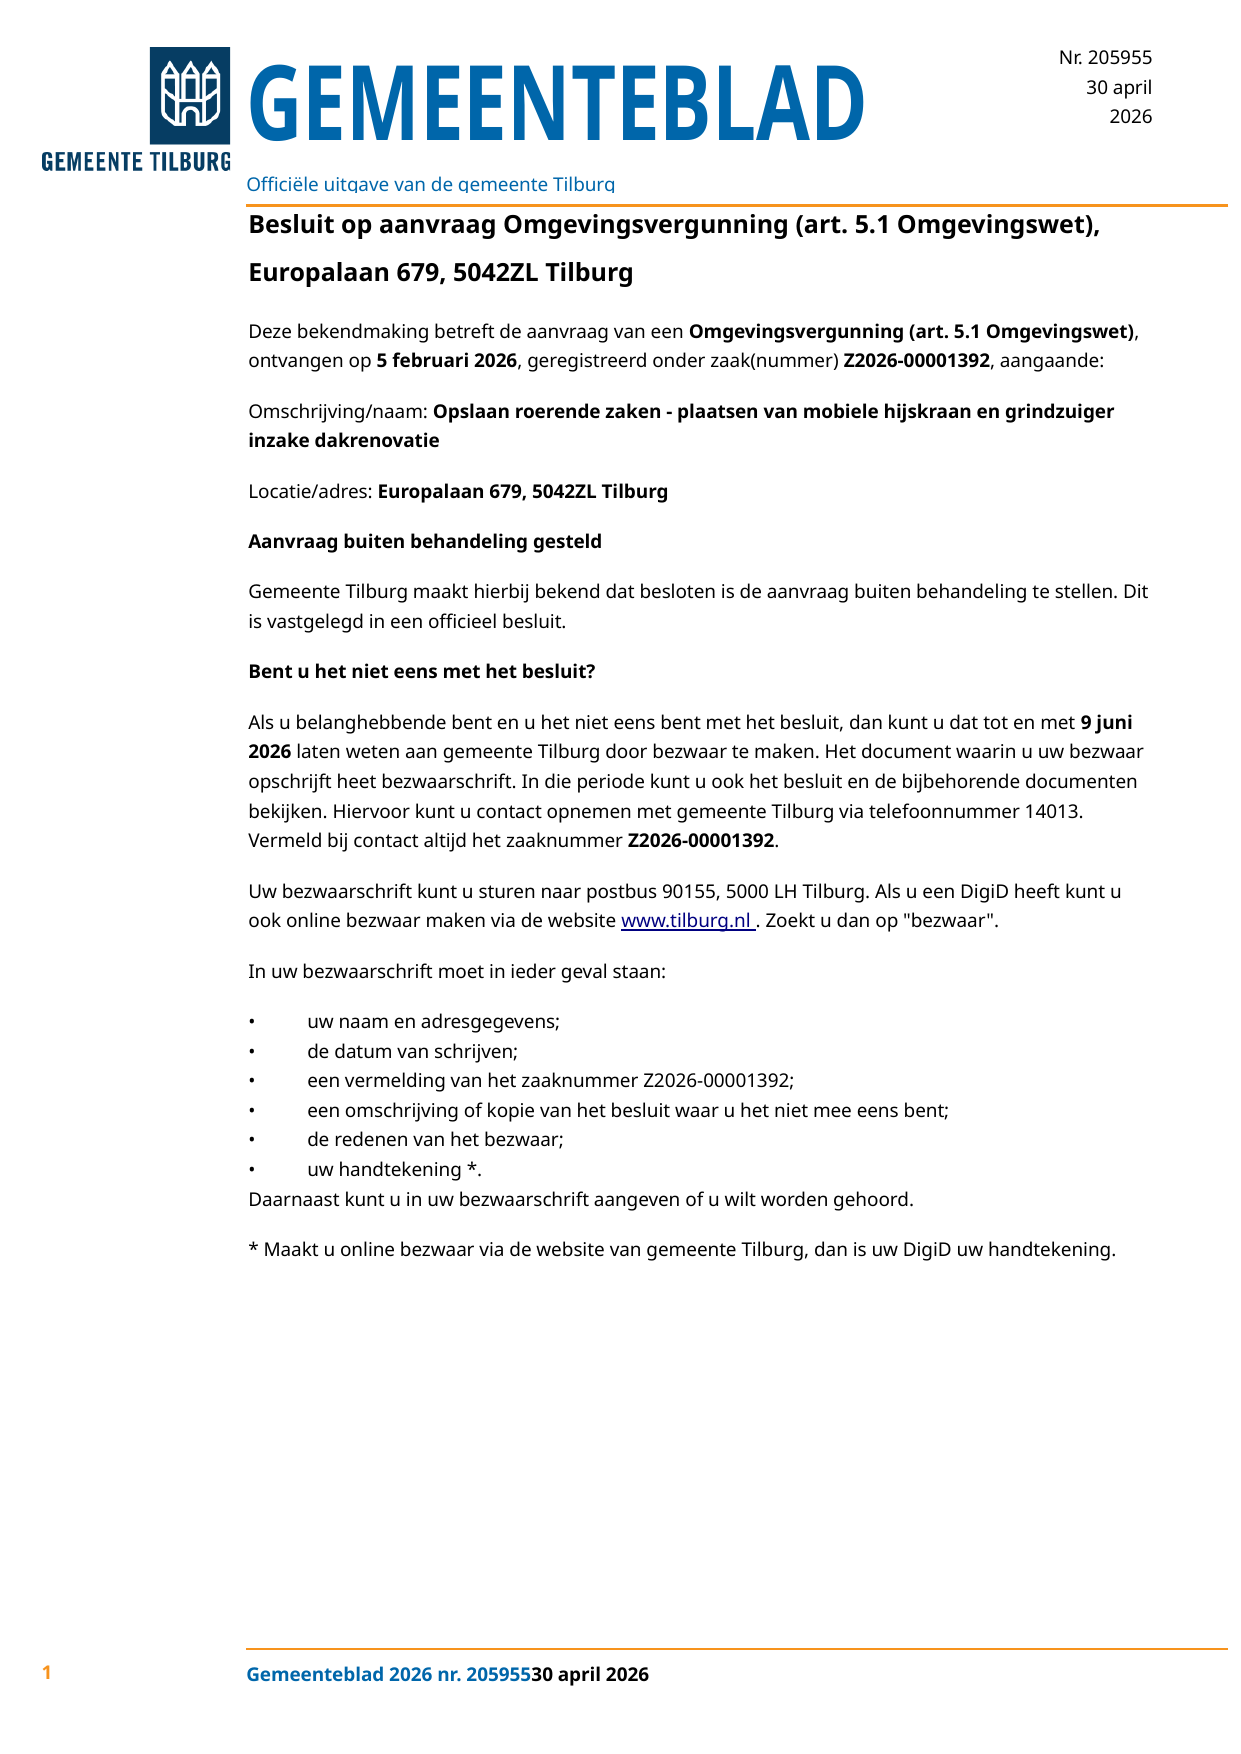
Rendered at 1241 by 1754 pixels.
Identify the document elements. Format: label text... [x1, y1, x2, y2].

list de datum van schrijven; [248, 1038, 1152, 1064]
text Aanvraag buiten behandeling gesteld [248, 528, 1152, 554]
picture [41, 47, 231, 172]
text Als u belanghebbende bent en u het niet eens bent met het besluit, dan kunt u dat tot en met 9 juni 2026 laten weten aan gemeente Tilburg door bezwaar te maken. Het document waarin u uw bezwaar opschrijft heet bezwaarschrift. In die periode kunt u ook het besluit en de bijbehorende documenten bekijken. Hiervoor kunt u contact opnemen met gemeente Tilburg via telefoonnummer 14013. Vermeld bij contact altijd het zaaknummer Z2026-00001392. [248, 709, 1152, 853]
text * Maakt u online bezwaar via de website van gemeente Tilburg, dan is uw DigiD uw handtekening. [248, 1236, 1152, 1262]
text Bent u het niet eens met het besluit? [248, 659, 1152, 684]
list een omschrijving of kopie van het besluit waar u het niet mee eens bent; [248, 1097, 1152, 1123]
text Uw bezwaarschrift kunt u sturen naar postbus 90155, 5000 LH Tilburg. Als u een DigiD heeft kunt u ook online bezwaar maken via de website www.tilburg.nl . Zoekt u dan op "bezwaar". [248, 878, 1152, 933]
text In uw bezwaarschrift moet in ieder geval staan: [248, 958, 1152, 984]
text Deze bekendmaking betreft de aanvraag van een Omgevingsvergunning (art. 5.1 Omgevingswet), ontvangen op 5 februari 2026, geregistreerd onder zaak(nummer) Z2026-00001392, aangaande: [248, 318, 1152, 373]
list uw naam en adresgegevens; [248, 1008, 1152, 1034]
list een vermelding van het zaaknummer Z2026-00001392; [248, 1067, 1152, 1093]
text Omschrijving/naam: Opslaan roerende zaken - plaatsen van mobiele hijskraan en grindzuiger inzake dakrenovatie [248, 398, 1152, 453]
text Gemeente Tilburg maakt hierbij bekend dat besloten is de aanvraag buiten behandeling te stellen. Dit is vastgelegd in een officieel besluit. [248, 579, 1152, 634]
list de redenen van het bezwaar; [248, 1127, 1152, 1152]
text Besluit op aanvraag Omgevingsvergunning (art. 5.1 Omgevingswet), Europalaan 679, 5042ZL Tilburg [248, 207, 1152, 288]
text Locatie/adres: Europalaan 679, 5042ZL Tilburg [248, 478, 1152, 504]
list uw handtekening *. [248, 1156, 1152, 1182]
text Daarnaast kunt u in uw bezwaarschrift aangeven of u wilt worden gehoord. [248, 1186, 1152, 1212]
